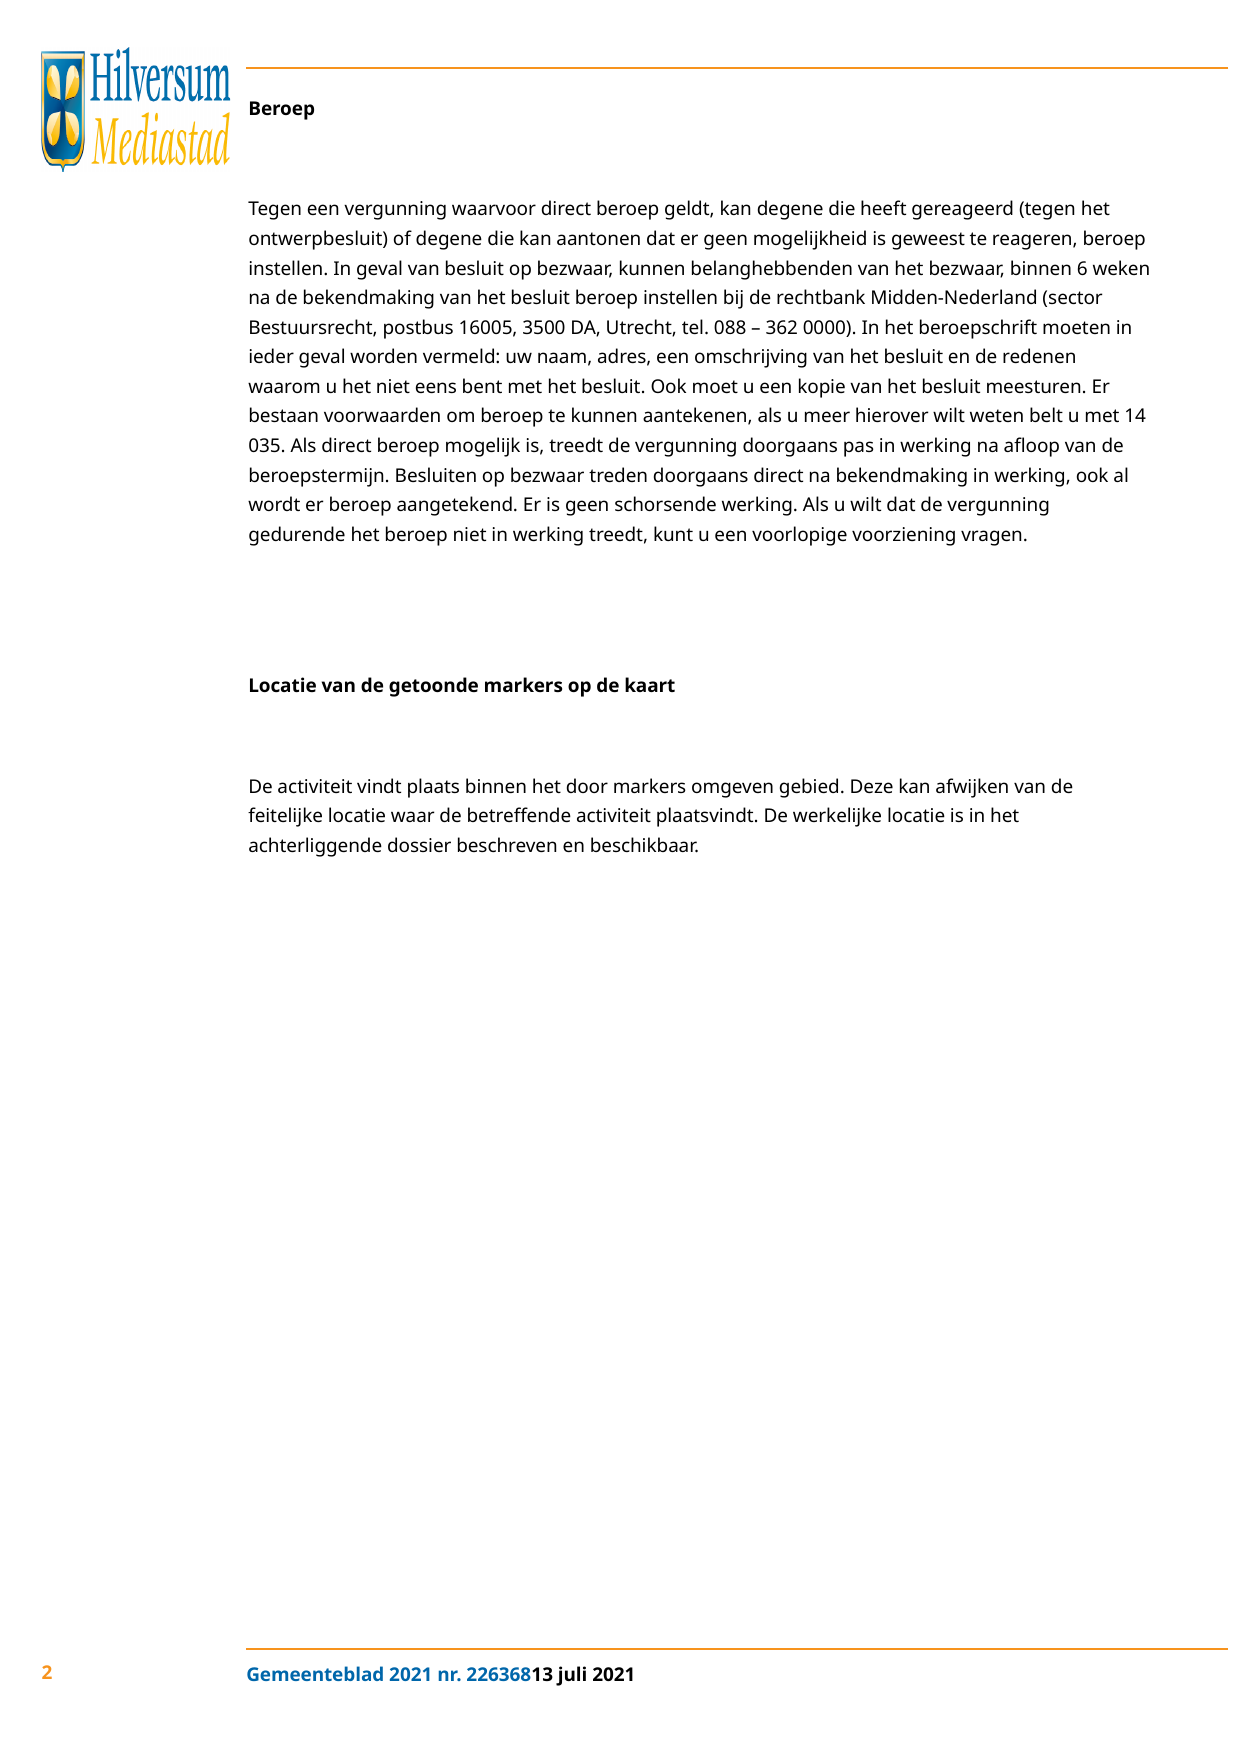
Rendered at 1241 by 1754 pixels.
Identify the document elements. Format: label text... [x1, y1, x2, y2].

text De activiteit vindt plaats binnen het door markers omgeven gebied. Deze kan afwijken van de feitelijke locatie waar de betreffende activiteit plaatsvindt. De werkelijke locatie is in het achterliggende dossier beschreven en beschikbaar. [248, 773, 1152, 858]
picture [41, 47, 231, 172]
text Tegen een vergunning waarvoor direct beroep geldt, kan degene die heeft gereageerd (tegen het ontwerpbesluit) of degene die kan aantonen dat er geen mogelijkheid is geweest te reageren, beroep instellen. In geval van besluit op bezwaar, kunnen belanghebbenden van het bezwaar, binnen 6 weken na de bekendmaking van het besluit beroep instellen bij de rechtbank Midden-Nederland (sector Bestuursrecht, postbus 16005, 3500 DA, Utrecht, tel. 088 – 362 0000). In het beroepschrift moeten in ieder geval worden vermeld: uw naam, adres, een omschrijving van het besluit en de redenen waarom u het niet eens bent met het besluit. Ook moet u een kopie van het besluit meesturen. Er bestaan voorwaarden om beroep te kunnen aantekenen, als u meer hierover wilt weten belt u met 14 035. Als direct beroep mogelijk is, treedt de vergunning doorgaans pas in werking na afloop van de beroepstermijn. Besluiten op bezwaar treden doorgaans direct na bekendmaking in werking, ook al wordt er beroep aangetekend. Er is geen schorsende werking. Als u wilt dat de vergunning gedurende het beroep niet in werking treedt, kunt u een voorlopige voorziening vragen. [248, 196, 1152, 547]
text Beroep [248, 95, 1152, 121]
text Locatie van de getoonde markers op de kaart [248, 672, 1152, 698]
